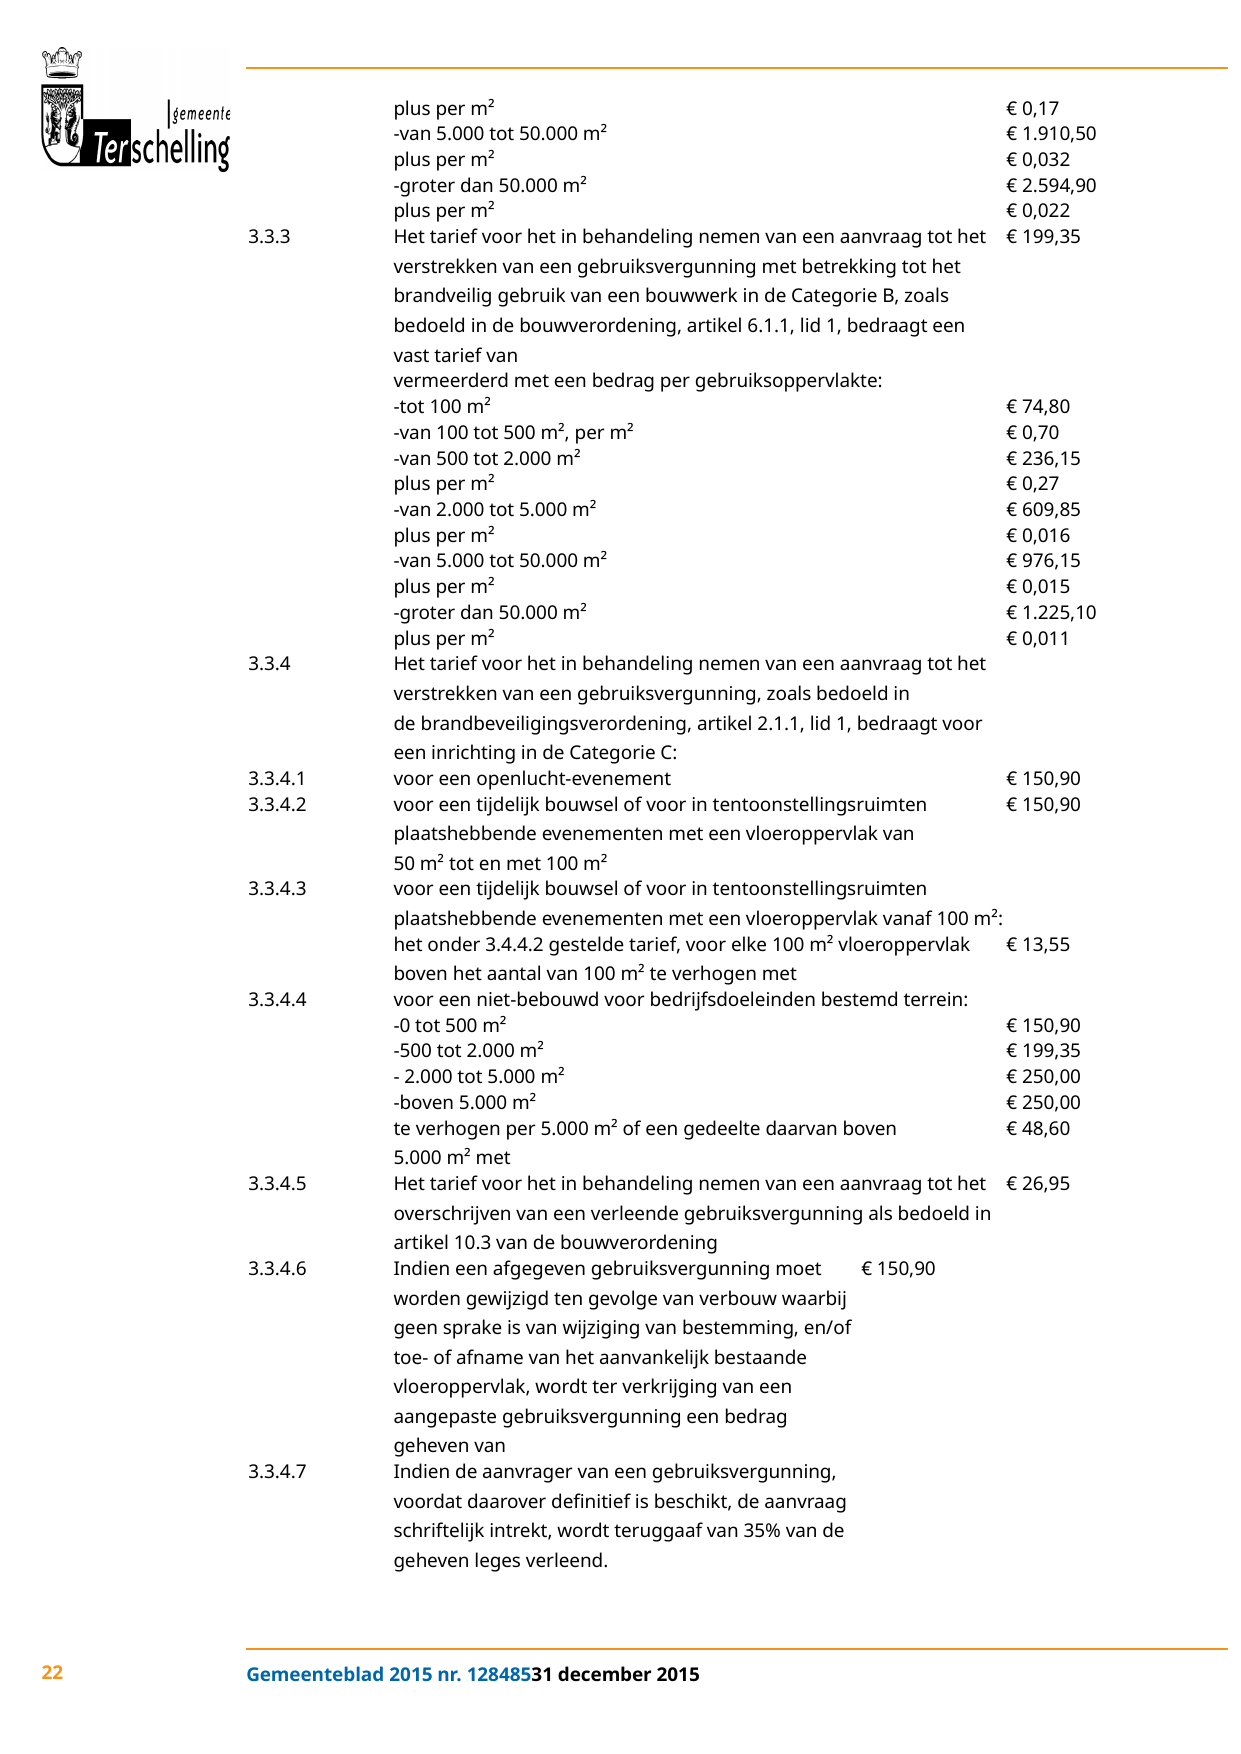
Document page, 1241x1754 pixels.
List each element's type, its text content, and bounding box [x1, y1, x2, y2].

table_cell 3.3.4.2 [248, 791, 393, 876]
table_cell Indien de aanvrager van een gebruiksvergunning, voordat daarover definitief is beschikt, de aanvraag schriftelijk intrekt, wordt teruggaaf van 35% van de geheven leges verleend. [393, 1458, 861, 1573]
table_cell € 48,60 [1006, 1115, 1152, 1170]
picture [41, 47, 231, 172]
table_cell voor een tijdelijk bouwsel of voor in tentoonstellingsruimten plaatshebbende evenementen met een vloeroppervlak van 50 m² tot en met 100 m² [393, 791, 1006, 876]
table_cell -van 2.000 tot 5.000 m² [393, 496, 1006, 522]
table_cell plus per m² [393, 146, 1006, 172]
table_cell [248, 599, 393, 625]
table_cell [1006, 986, 1152, 1012]
table_cell [248, 1089, 393, 1115]
table_cell [248, 445, 393, 470]
table_cell te verhogen per 5.000 m² of een gedeelte daarvan boven 5.000 m² met [393, 1115, 1006, 1170]
table_cell -van 5.000 tot 50.000 m² [393, 548, 1006, 573]
table_cell -500 tot 2.000 m² [393, 1038, 1006, 1063]
table_cell [1006, 651, 1152, 765]
table_cell plus per m² [393, 625, 1006, 651]
table_cell Het tarief voor het in behandeling nemen van een aanvraag tot het verstrekken van een gebruiksvergunning, zoals bedoeld in de brandbeveiligingsverordening, artikel 2.1.1, lid 1, bedraagt voor een inrichting in de Categorie C: [393, 651, 1006, 765]
table_cell € 0,022 [1006, 198, 1152, 223]
table_cell € 150,90 [1006, 791, 1152, 876]
table_cell -van 5.000 tot 50.000 m² [393, 121, 1006, 146]
table_cell [248, 121, 393, 146]
table_cell € 0,015 [1006, 573, 1152, 599]
table_cell -boven 5.000 m² [393, 1089, 1006, 1115]
table_cell [248, 496, 393, 522]
table_cell [248, 470, 393, 496]
table_cell € 0,17 [1006, 95, 1152, 121]
table_cell 3.3.4.3 [248, 876, 393, 931]
table_cell het onder 3.4.4.2 gestelde tarief, voor elke 100 m² vloeroppervlak boven het aantal van 100 m² te verhogen met [393, 931, 1006, 986]
table_cell -0 tot 500 m² [393, 1012, 1006, 1038]
table_cell [248, 573, 393, 599]
table_cell € 150,90 [1006, 765, 1152, 791]
table_cell [248, 393, 393, 419]
table_cell plus per m² [393, 470, 1006, 496]
table_cell € 976,15 [1006, 548, 1152, 573]
table_cell plus per m² [393, 95, 1006, 121]
table_cell voor een openlucht-evenement [393, 765, 1006, 791]
table_cell € 0,016 [1006, 522, 1152, 548]
table_cell voor een tijdelijk bouwsel of voor in tentoonstellingsruimten plaatshebbende evenementen met een vloeroppervlak vanaf 100 m²: [393, 876, 1006, 931]
table_cell voor een niet-bebouwd voor bedrijfsdoeleinden bestemd terrein: [393, 986, 1006, 1012]
table_cell 3.3.4 [248, 651, 393, 765]
table_cell [1006, 876, 1152, 931]
table_cell € 0,70 [1006, 419, 1152, 445]
table_cell [248, 1038, 393, 1063]
table_cell € 26,95 [1006, 1170, 1152, 1255]
table_cell € 250,00 [1006, 1089, 1152, 1115]
table_cell plus per m² [393, 198, 1006, 223]
table_cell 3.3.4.7 [248, 1458, 393, 1573]
table_cell Het tarief voor het in behandeling nemen van een aanvraag tot het overschrijven van een verleende gebruiksvergunning als bedoeld in artikel 10.3 van de bouwverordening [393, 1170, 1006, 1255]
table_cell [248, 95, 393, 121]
table_cell [1006, 368, 1152, 393]
table_cell [248, 198, 393, 223]
table_cell 3.3.4.5 [248, 1170, 393, 1255]
table_cell [248, 368, 393, 393]
table_cell € 150,90 [861, 1255, 1152, 1458]
table_cell -groter dan 50.000 m² [393, 599, 1006, 625]
table_cell plus per m² [393, 573, 1006, 599]
table_cell € 250,00 [1006, 1064, 1152, 1089]
table_cell [248, 419, 393, 445]
table_cell 3.3.4.6 [248, 1255, 393, 1458]
table_cell -van 100 tot 500 m², per m² [393, 419, 1006, 445]
table_cell Het tarief voor het in behandeling nemen van een aanvraag tot het verstrekken van een gebruiksvergunning met betrekking tot het brandveilig gebruik van een bouwwerk in de Categorie B, zoals bedoeld in de bouwverordening, artikel 6.1.1, lid 1, bedraagt een vast tarief van [393, 224, 1006, 367]
table_cell € 1.225,10 [1006, 599, 1152, 625]
table_cell plus per m² [393, 522, 1006, 548]
table_cell 3.3.4.4 [248, 986, 393, 1012]
table_cell € 13,55 [1006, 931, 1152, 986]
table_cell -tot 100 m² [393, 393, 1006, 419]
table_cell [861, 1458, 1152, 1573]
table_cell € 150,90 [1006, 1012, 1152, 1038]
table_cell 3.3.3 [248, 224, 393, 367]
table_cell [248, 1012, 393, 1038]
table_cell -van 500 tot 2.000 m² [393, 445, 1006, 470]
table_cell [248, 1064, 393, 1089]
table_cell 3.3.4.1 [248, 765, 393, 791]
table_cell [248, 146, 393, 172]
table_cell € 199,35 [1006, 224, 1152, 367]
table_cell € 236,15 [1006, 445, 1152, 470]
table_cell - 2.000 tot 5.000 m² [393, 1064, 1006, 1089]
table_cell € 199,35 [1006, 1038, 1152, 1063]
table_cell € 74,80 [1006, 393, 1152, 419]
table_cell Indien een afgegeven gebruiksvergunning moet worden gewijzigd ten gevolge van verbouw waarbij geen sprake is van wijziging van bestemming, en/of toe- of afname van het aanvankelijk bestaande vloeroppervlak, wordt ter verkrijging van een aangepaste gebruiksvergunning een bedrag geheven van [393, 1255, 861, 1458]
table_cell -groter dan 50.000 m² [393, 172, 1006, 198]
table_cell € 1.910,50 [1006, 121, 1152, 146]
table_cell € 609,85 [1006, 496, 1152, 522]
table_cell € 2.594,90 [1006, 172, 1152, 198]
table_cell € 0,011 [1006, 625, 1152, 651]
table_cell [248, 625, 393, 651]
table_cell [248, 172, 393, 198]
table_cell € 0,27 [1006, 470, 1152, 496]
table_cell [248, 1115, 393, 1170]
table_cell € 0,032 [1006, 146, 1152, 172]
table_cell [248, 522, 393, 548]
table_cell vermeerderd met een bedrag per gebruiksoppervlakte: [393, 368, 1006, 393]
table_cell [248, 931, 393, 986]
table_cell [248, 548, 393, 573]
